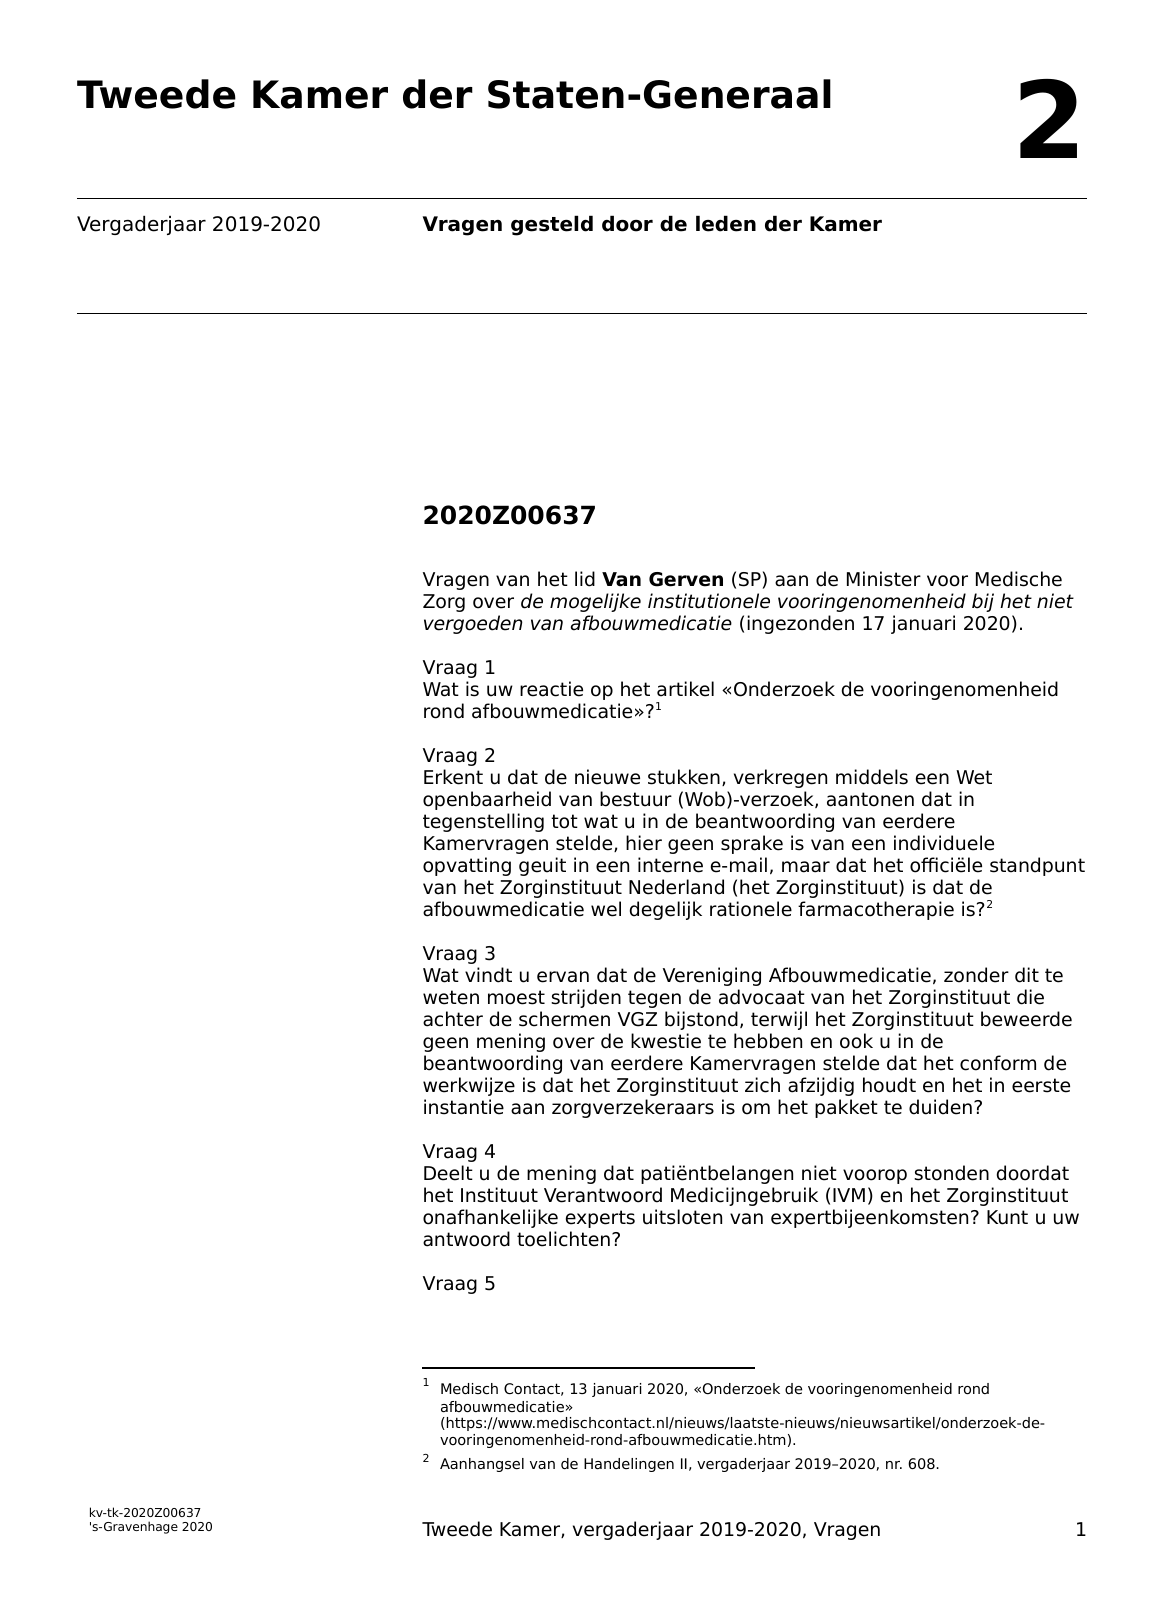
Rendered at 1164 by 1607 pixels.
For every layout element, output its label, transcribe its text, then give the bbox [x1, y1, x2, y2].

text Vraag 2 [422, 745, 1087, 767]
text Vraag 5 [422, 1273, 1087, 1295]
text Vraag 3 [422, 943, 1087, 965]
text 's-Gravenhage 2020 [88, 1520, 323, 1534]
text Medisch Contact, 13 januari 2020, «Onderzoek de vooringenomenheid rond afbouwmedicatie» (https://www.medischcontact.nl/nieuws/laatste-nieuws/nieuwsartikel/onderzoek-de-vooringenomenheid-rond-afbouwmedicatie.htm). [422, 1377, 1087, 1449]
text Aanhangsel van de Handelingen II, vergaderjaar 2019–2020, nr. 608. [422, 1452, 1087, 1474]
text Vragen van het lid Van Gerven (SP) aan de Minister voor Medische Zorg over de mogelijke institutionele vooringenomenheid bij het niet vergoeden van afbouwmedicatie (ingezonden 17 januari 2020). [422, 569, 1087, 635]
text 2020Z00637 [422, 501, 1087, 531]
text Erkent u dat de nieuwe stukken, verkregen middels een Wet openbaarheid van bestuur (Wob)-verzoek, aantonen dat in tegenstelling tot wat u in de beantwoording van eerdere Kamervragen stelde, hier geen sprake is van een individuele opvatting geuit in een interne e-mail, maar dat het officiële standpunt van het Zorginstituut Nederland (het Zorginstituut) is dat de afbouwmedicatie wel degelijk rationele farmacotherapie is? [422, 767, 1087, 921]
text kv-tk-2020Z00637 [88, 1506, 323, 1520]
table_cell Vergaderjaar 2019-2020 [77, 199, 422, 313]
table_header 2 [886, 59, 1087, 198]
table_header Tweede Kamer der Staten-Generaal [77, 59, 886, 198]
text Vraag 1 [422, 657, 1087, 679]
text Deelt u de mening dat patiëntbelangen niet voorop stonden doordat het Instituut Verantwoord Medicijngebruik (IVM) en het Zorginstituut onafhankelijke experts uitsloten van expertbijeenkomsten? Kunt u uw antwoord toelichten? [422, 1163, 1087, 1251]
text Wat vindt u ervan dat de Vereniging Afbouwmedicatie, zonder dit te weten moest strijden tegen de advocaat van het Zorginstituut die achter de schermen VGZ bijstond, terwijl het Zorginstituut beweerde geen mening over de kwestie te hebben en ook u in de beantwoording van eerdere Kamervragen stelde dat het conform de werkwijze is dat het Zorginstituut zich afzijdig houdt en het in eerste instantie aan zorgverzekeraars is om het pakket te duiden? [422, 965, 1087, 1119]
text Vraag 4 [422, 1141, 1087, 1163]
text Wat is uw reactie op het artikel «Onderzoek de vooringenomenheid rond afbouwmedicatie»? [422, 679, 1087, 723]
table_cell Vragen gesteld door de leden der Kamer [422, 199, 1087, 313]
